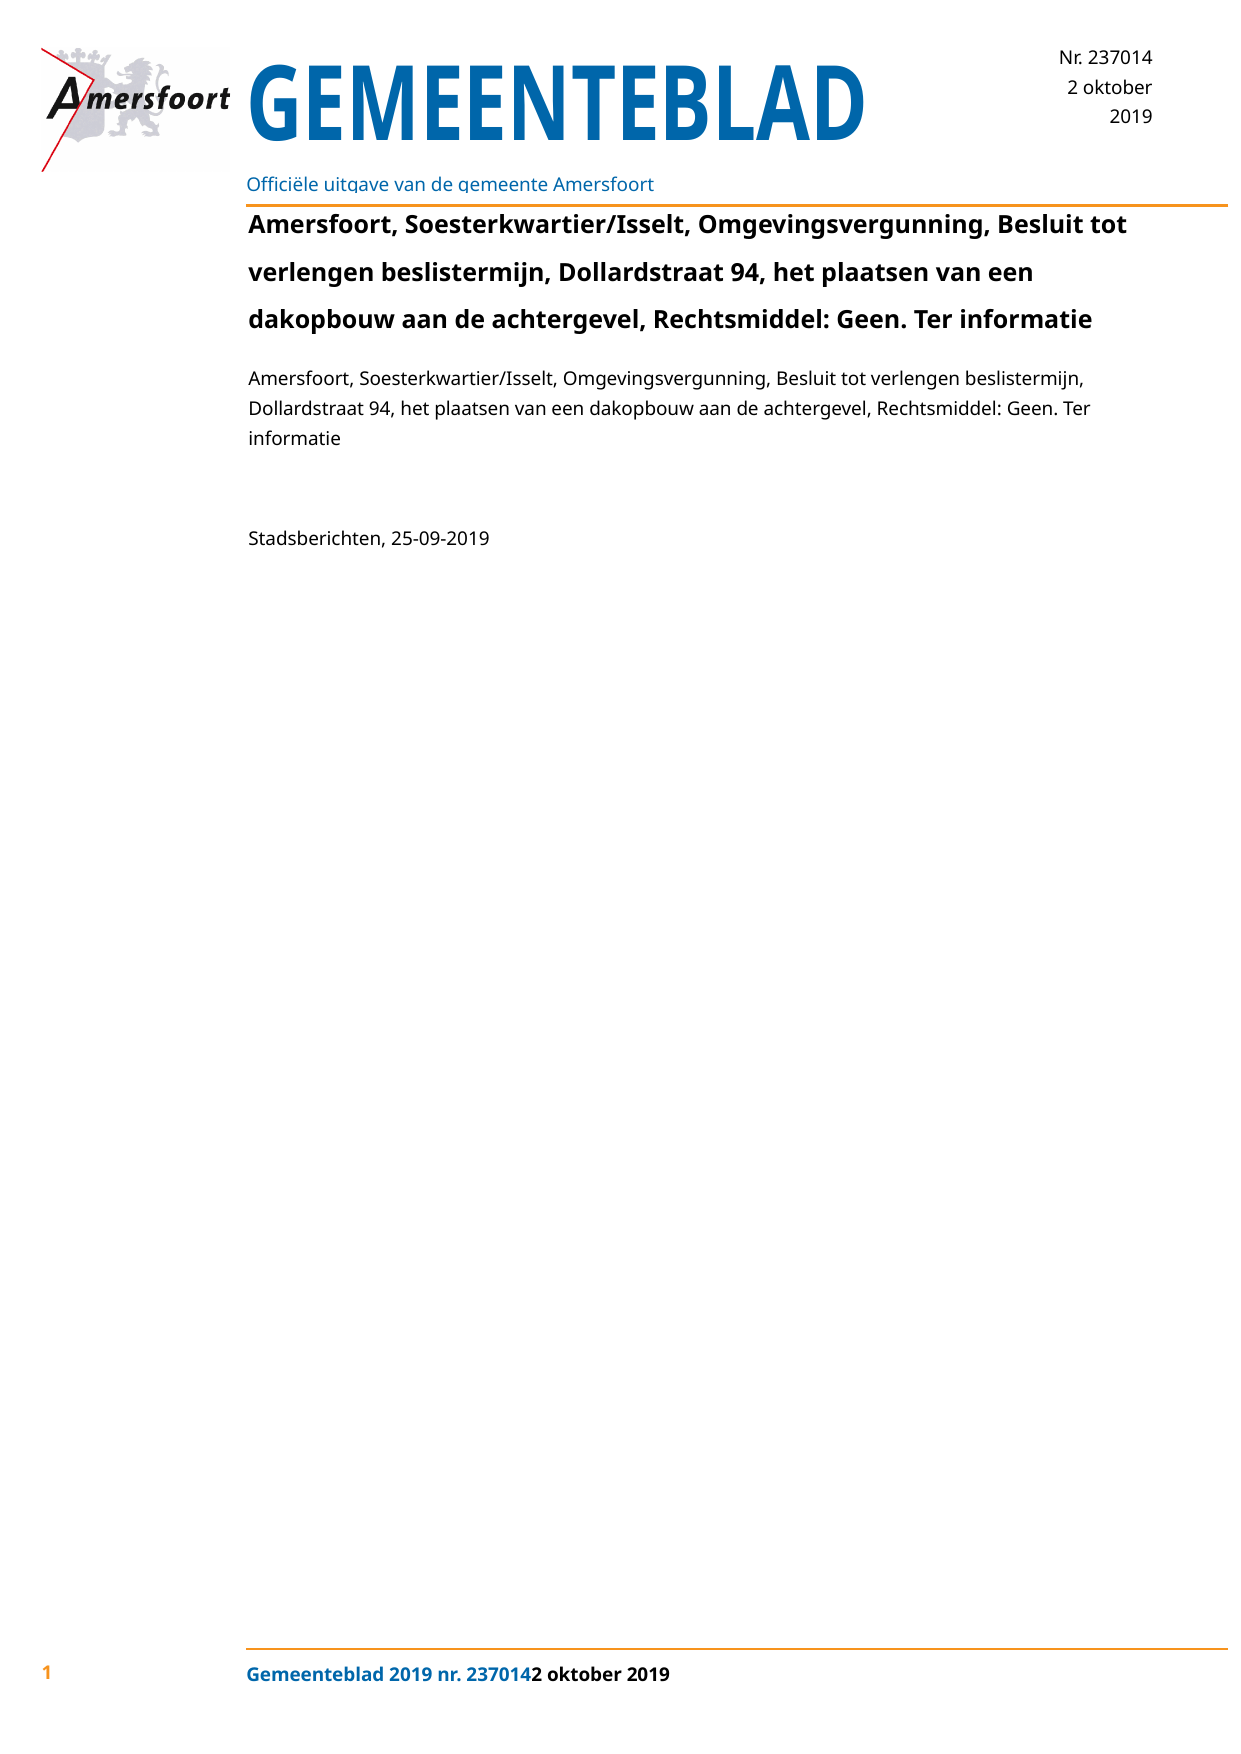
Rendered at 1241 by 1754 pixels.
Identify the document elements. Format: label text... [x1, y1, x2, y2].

text Amersfoort, Soesterkwartier/Isselt, Omgevingsvergunning, Besluit tot verlengen beslistermijn, Dollardstraat 94, het plaatsen van een dakopbouw aan de achtergevel, Rechtsmiddel: Geen. Ter informatie [248, 366, 1152, 450]
picture [41, 47, 231, 172]
text Stadsberichten, 25-09-2019 [248, 526, 1152, 551]
text Amersfoort, Soesterkwartier/Isselt, Omgevingsvergunning, Besluit tot verlengen beslistermijn, Dollardstraat 94, het plaatsen van een dakopbouw aan de achtergevel, Rechtsmiddel: Geen. Ter informatie [248, 207, 1152, 336]
